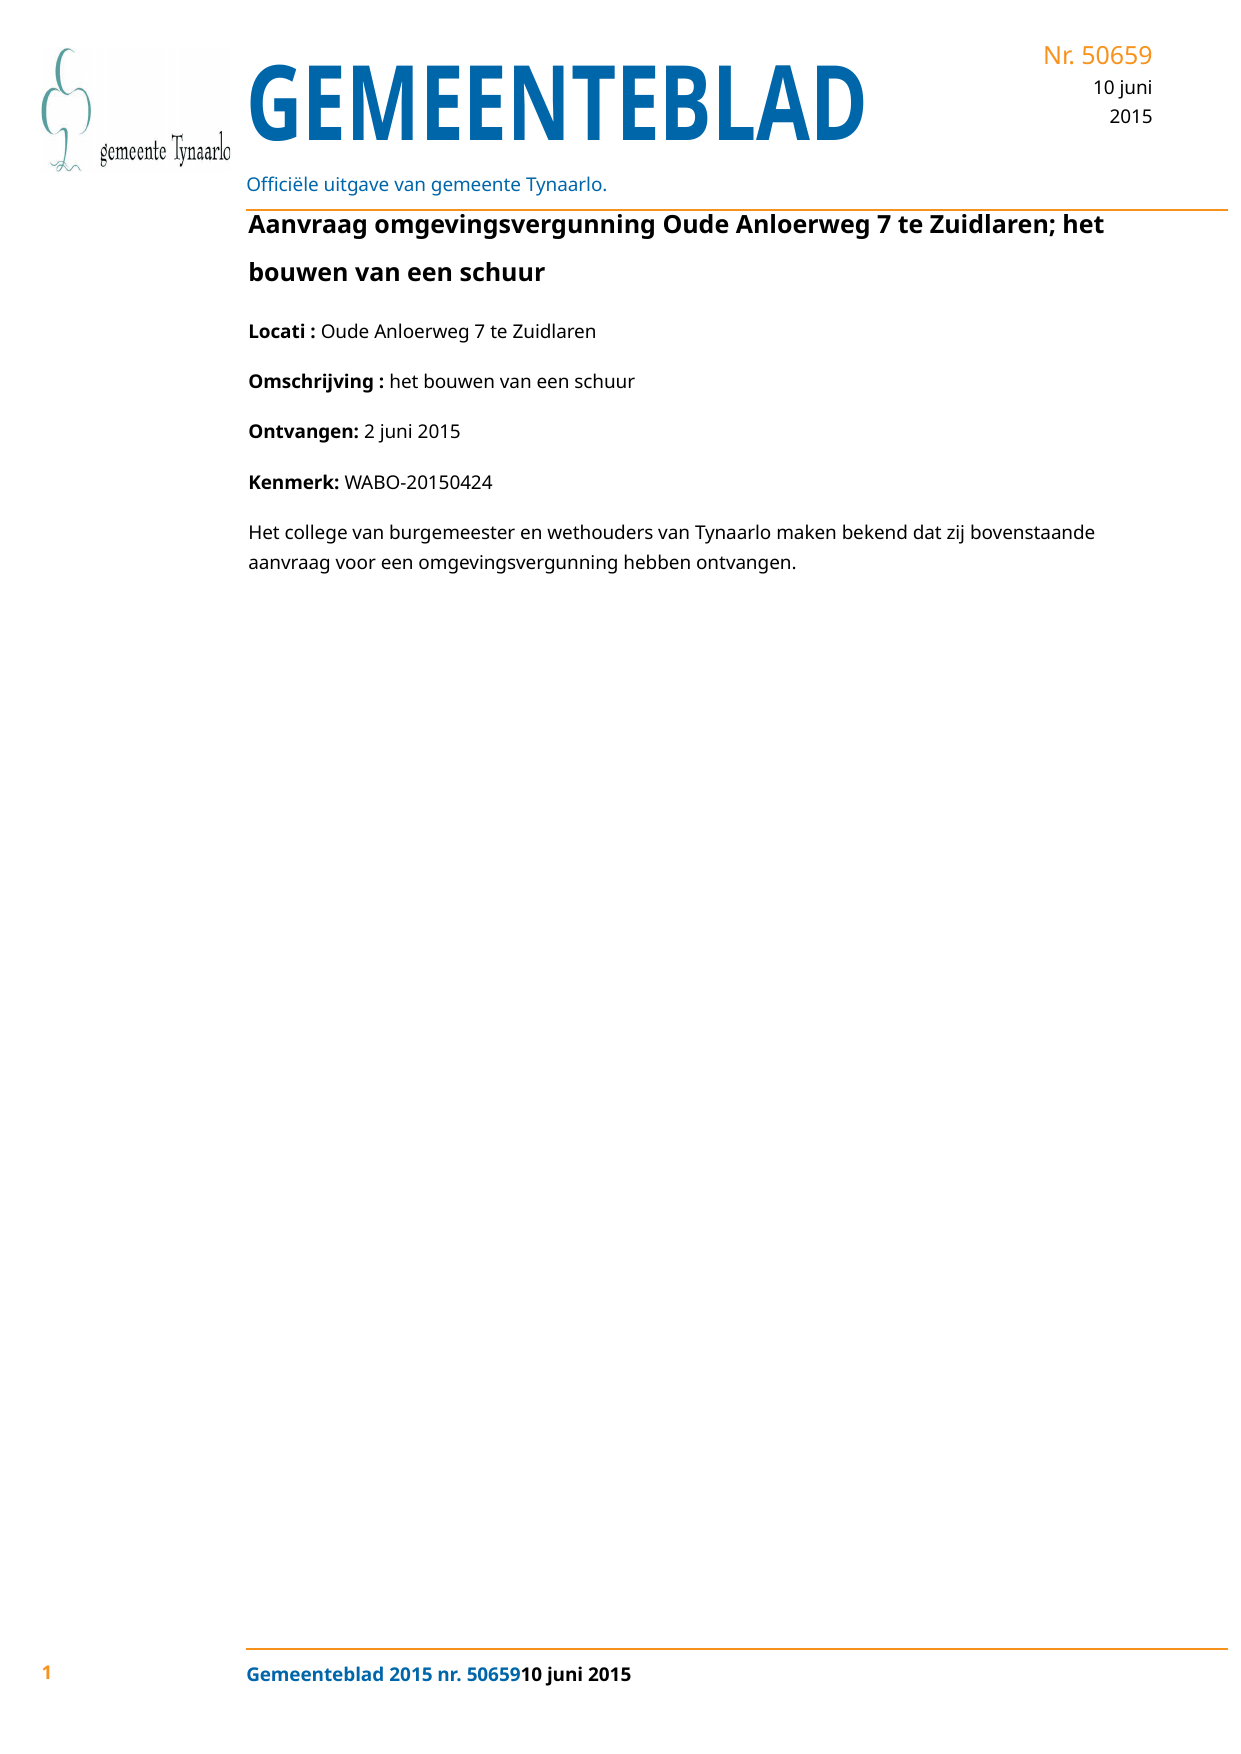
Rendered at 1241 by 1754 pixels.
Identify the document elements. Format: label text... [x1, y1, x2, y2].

text Aanvraag omgevingsvergunning Oude Anloerweg 7 te Zuidlaren; het bouwen van een schuur [248, 211, 1152, 288]
text Het college van burgemeester en wethouders van Tynaarlo maken bekend dat zij bovenstaande aanvraag voor een omgevingsvergunning hebben ontvangen. [248, 519, 1152, 575]
text Locati : Oude Anloerweg 7 te Zuidlaren [248, 318, 1152, 344]
text Omschrijving : het bouwen van een schuur [248, 368, 1152, 394]
text Kenmerk: WABO-20150424 [248, 469, 1152, 495]
picture [41, 47, 231, 172]
text Ontvangen: 2 juni 2015 [248, 419, 1152, 444]
